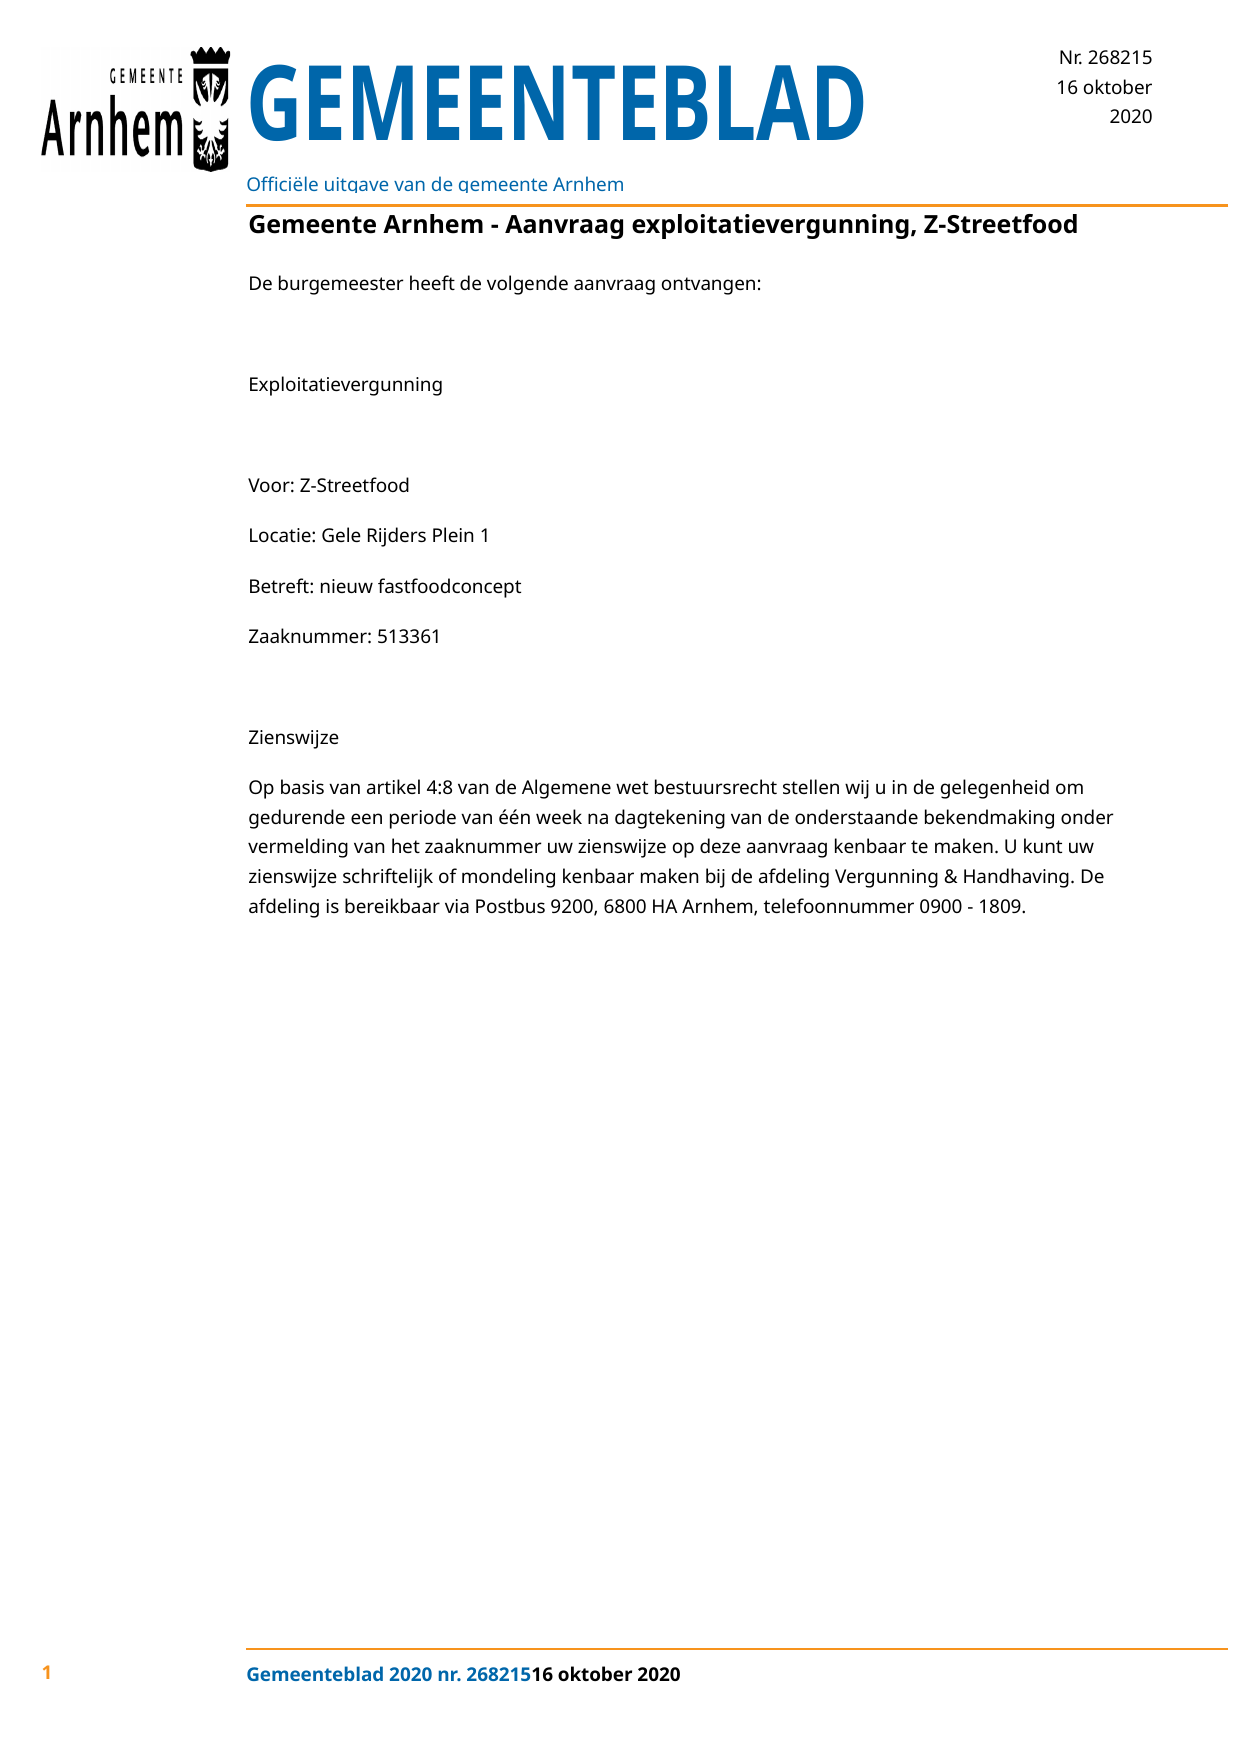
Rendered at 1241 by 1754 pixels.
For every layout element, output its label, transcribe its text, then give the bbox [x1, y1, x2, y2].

text De burgemeester heeft de volgende aanvraag ontvangen: [248, 270, 1152, 296]
picture [41, 47, 231, 172]
text Voor: Z-Streetfood [248, 472, 1152, 498]
text Op basis van artikel 4:8 van de Algemene wet bestuursrecht stellen wij u in de gelegenheid om gedurende een periode van één week na dagtekening van de onderstaande bekendmaking onder vermelding van het zaaknummer uw zienswijze op deze aanvraag kenbaar te maken. U kunt uw zienswijze schriftelijk of mondeling kenbaar maken bij de afdeling Vergunning & Handhaving. De afdeling is bereikbaar via Postbus 9200, 6800 HA Arnhem, telefoonnummer 0900 - 1809. [248, 774, 1152, 918]
text Locatie: Gele Rijders Plein 1 [248, 522, 1152, 548]
text Zaaknummer: 513361 [248, 623, 1152, 649]
text Betreft: nieuw fastfoodconcept [248, 573, 1152, 598]
text Zienswijze [248, 724, 1152, 750]
text Exploitatievergunning [248, 371, 1152, 397]
text Gemeente Arnhem - Aanvraag exploitatievergunning, Z-Streetfood [248, 207, 1152, 241]
